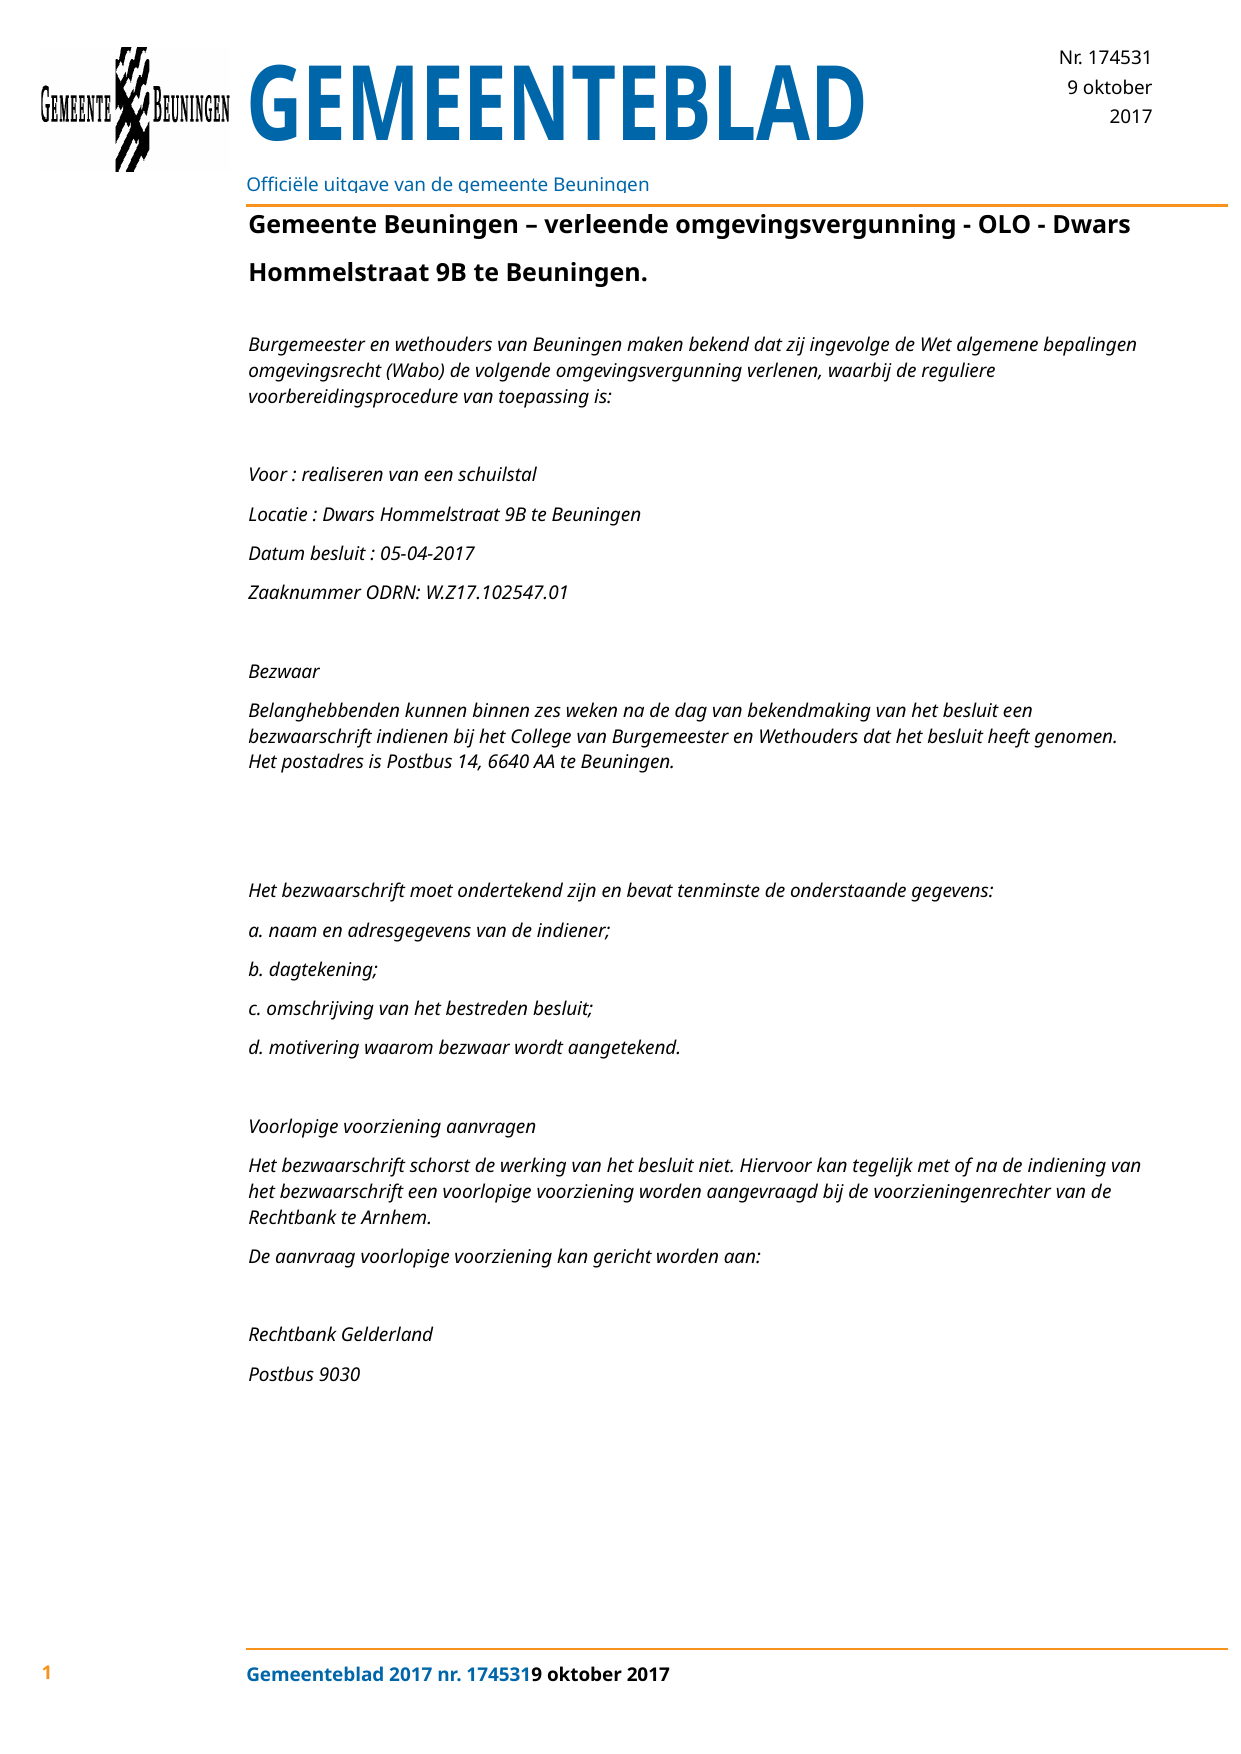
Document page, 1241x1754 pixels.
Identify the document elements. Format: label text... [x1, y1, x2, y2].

text d. motivering waarom bezwaar wordt aangetekend. [248, 1034, 1152, 1060]
text Het bezwaarschrift moet ondertekend zijn en bevat tenminste de onderstaande gegevens: [248, 877, 1152, 903]
text b. dagtekening; [248, 956, 1152, 982]
text Voorlopige voorziening aanvragen [248, 1113, 1152, 1139]
picture [41, 47, 231, 172]
text Postbus 9030 [248, 1361, 1152, 1387]
text Gemeente Beuningen – verleende omgevingsvergunning - OLO - Dwars Hommelstraat 9B te Beuningen. [248, 207, 1152, 288]
text Belanghebbenden kunnen binnen zes weken na de dag van bekendmaking van het besluit een bezwaarschrift indienen bij het College van Burgemeester en Wethouders dat het besluit heeft genomen. Het postadres is Postbus 14, 6640 AA te Beuningen. [248, 697, 1152, 774]
text c. omschrijving van het bestreden besluit; [248, 995, 1152, 1021]
text Het bezwaarschrift schorst de werking van het besluit niet. Hiervoor kan tegelijk met of na de indiening van het bezwaarschrift een voorlopige voorziening worden aangevraagd bij de voorzieningenrechter van de Rechtbank te Arnhem. [248, 1152, 1152, 1229]
text Locatie : Dwars Hommelstraat 9B te Beuningen [248, 501, 1152, 526]
text Burgemeester en wethouders van Beuningen maken bekend dat zij ingevolge de Wet algemene bepalingen omgevingsrecht (Wabo) de volgende omgevingsvergunning verlenen, waarbij de reguliere voorbereidingsprocedure van toepassing is: [248, 331, 1152, 409]
text Voor : realiseren van een schuilstal [248, 461, 1152, 487]
text Bezwaar [248, 658, 1152, 683]
text Datum besluit : 05-04-2017 [248, 540, 1152, 566]
text a. naam en adresgegevens van de indiener; [248, 917, 1152, 942]
text De aanvraag voorlopige voorziening kan gericht worden aan: [248, 1243, 1152, 1269]
text Rechtbank Gelderland [248, 1322, 1152, 1347]
text Zaaknummer ODRN: W.Z17.102547.01 [248, 579, 1152, 605]
